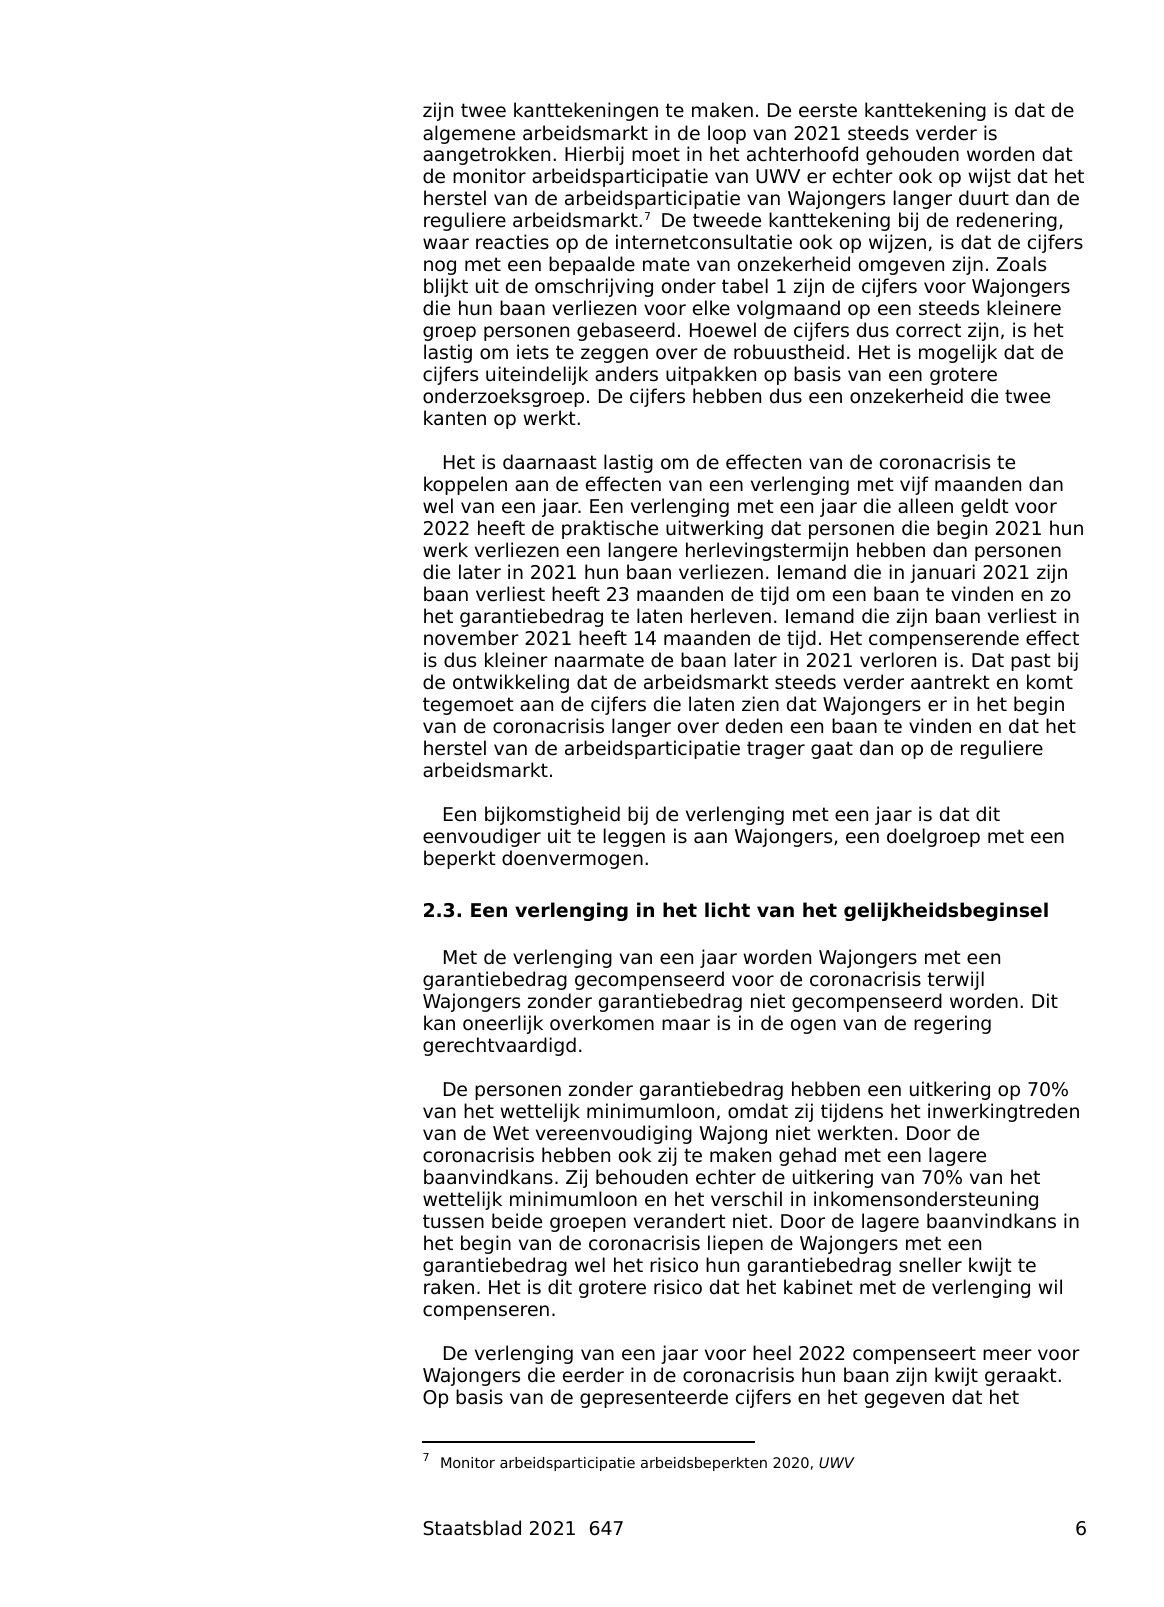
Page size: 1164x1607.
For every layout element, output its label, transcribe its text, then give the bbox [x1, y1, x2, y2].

text zijn twee kanttekeningen te maken. De eerste kanttekening is dat de algemene arbeidsmarkt in de loop van 2021 steeds verder is aangetrokken. Hierbij moet in het achterhoofd gehouden worden dat de monitor arbeidsparticipatie van UWV er echter ook op wijst dat het herstel van de arbeidsparticipatie van Wajongers langer duurt dan de reguliere arbeidsmarkt. De tweede kanttekening bij de redenering, waar reacties op de internetconsultatie ook op wijzen, is dat de cijfers nog met een bepaalde mate van onzekerheid omgeven zijn. Zoals blijkt uit de omschrijving onder tabel 1 zijn de cijfers voor Wajongers die hun baan verliezen voor elke volgmaand op een steeds kleinere groep personen gebaseerd. Hoewel de cijfers dus correct zijn, is het lastig om iets te zeggen over de robuustheid. Het is mogelijk dat de cijfers uiteindelijk anders uitpakken op basis van een grotere onderzoeksgroep. De cijfers hebben dus een onzekerheid die twee kanten op werkt. [422, 100, 1087, 430]
text Een bijkomstigheid bij de verlenging met een jaar is dat dit eenvoudiger uit te leggen is aan Wajongers, een doelgroep met een beperkt doenvermogen. [422, 804, 1087, 870]
text Monitor arbeidsparticipatie arbeidsbeperkten 2020, UWV [422, 1451, 1087, 1473]
text Met de verlenging van een jaar worden Wajongers met een garantiebedrag gecompenseerd voor de coronacrisis terwijl Wajongers zonder garantiebedrag niet gecompenseerd worden. Dit kan oneerlijk overkomen maar is in de ogen van de regering gerechtvaardigd. [422, 947, 1087, 1057]
text De verlenging van een jaar voor heel 2022 compenseert meer voor Wajongers die eerder in de coronacrisis hun baan zijn kwijt geraakt. Op basis van de gepresenteerde cijfers en het gegeven dat het [422, 1343, 1087, 1409]
text Het is daarnaast lastig om de effecten van de coronacrisis te koppelen aan de effecten van een verlenging met vijf maanden dan wel van een jaar. Een verlenging met een jaar die alleen geldt voor 2022 heeft de praktische uitwerking dat personen die begin 2021 hun werk verliezen een langere herlevingstermijn hebben dan personen die later in 2021 hun baan verliezen. Iemand die in januari 2021 zijn baan verliest heeft 23 maanden de tijd om een baan te vinden en zo het garantiebedrag te laten herleven. Iemand die zijn baan verliest in november 2021 heeft 14 maanden de tijd. Het compenserende effect is dus kleiner naarmate de baan later in 2021 verloren is. Dat past bij de ontwikkeling dat de arbeidsmarkt steeds verder aantrekt en komt tegemoet aan de cijfers die laten zien dat Wajongers er in het begin van de coronacrisis langer over deden een baan te vinden en dat het herstel van de arbeidsparticipatie trager gaat dan op de reguliere arbeidsmarkt. [422, 452, 1087, 782]
text De personen zonder garantiebedrag hebben een uitkering op 70% van het wettelijk minimumloon, omdat zij tijdens het inwerkingtreden van de Wet vereenvoudiging Wajong niet werkten. Door de coronacrisis hebben ook zij te maken gehad met een lagere baanvindkans. Zij behouden echter de uitkering van 70% van het wettelijk minimumloon en het verschil in inkomensondersteuning tussen beide groepen verandert niet. Door de lagere baanvindkans in het begin van de coronacrisis liepen de Wajongers met een garantiebedrag wel het risico hun garantiebedrag sneller kwijt te raken. Het is dit grotere risico dat het kabinet met de verlenging wil compenseren. [422, 1079, 1087, 1321]
subtitle 2.3. Een verlenging in het licht van het gelijkheidsbeginsel [422, 900, 1087, 922]
